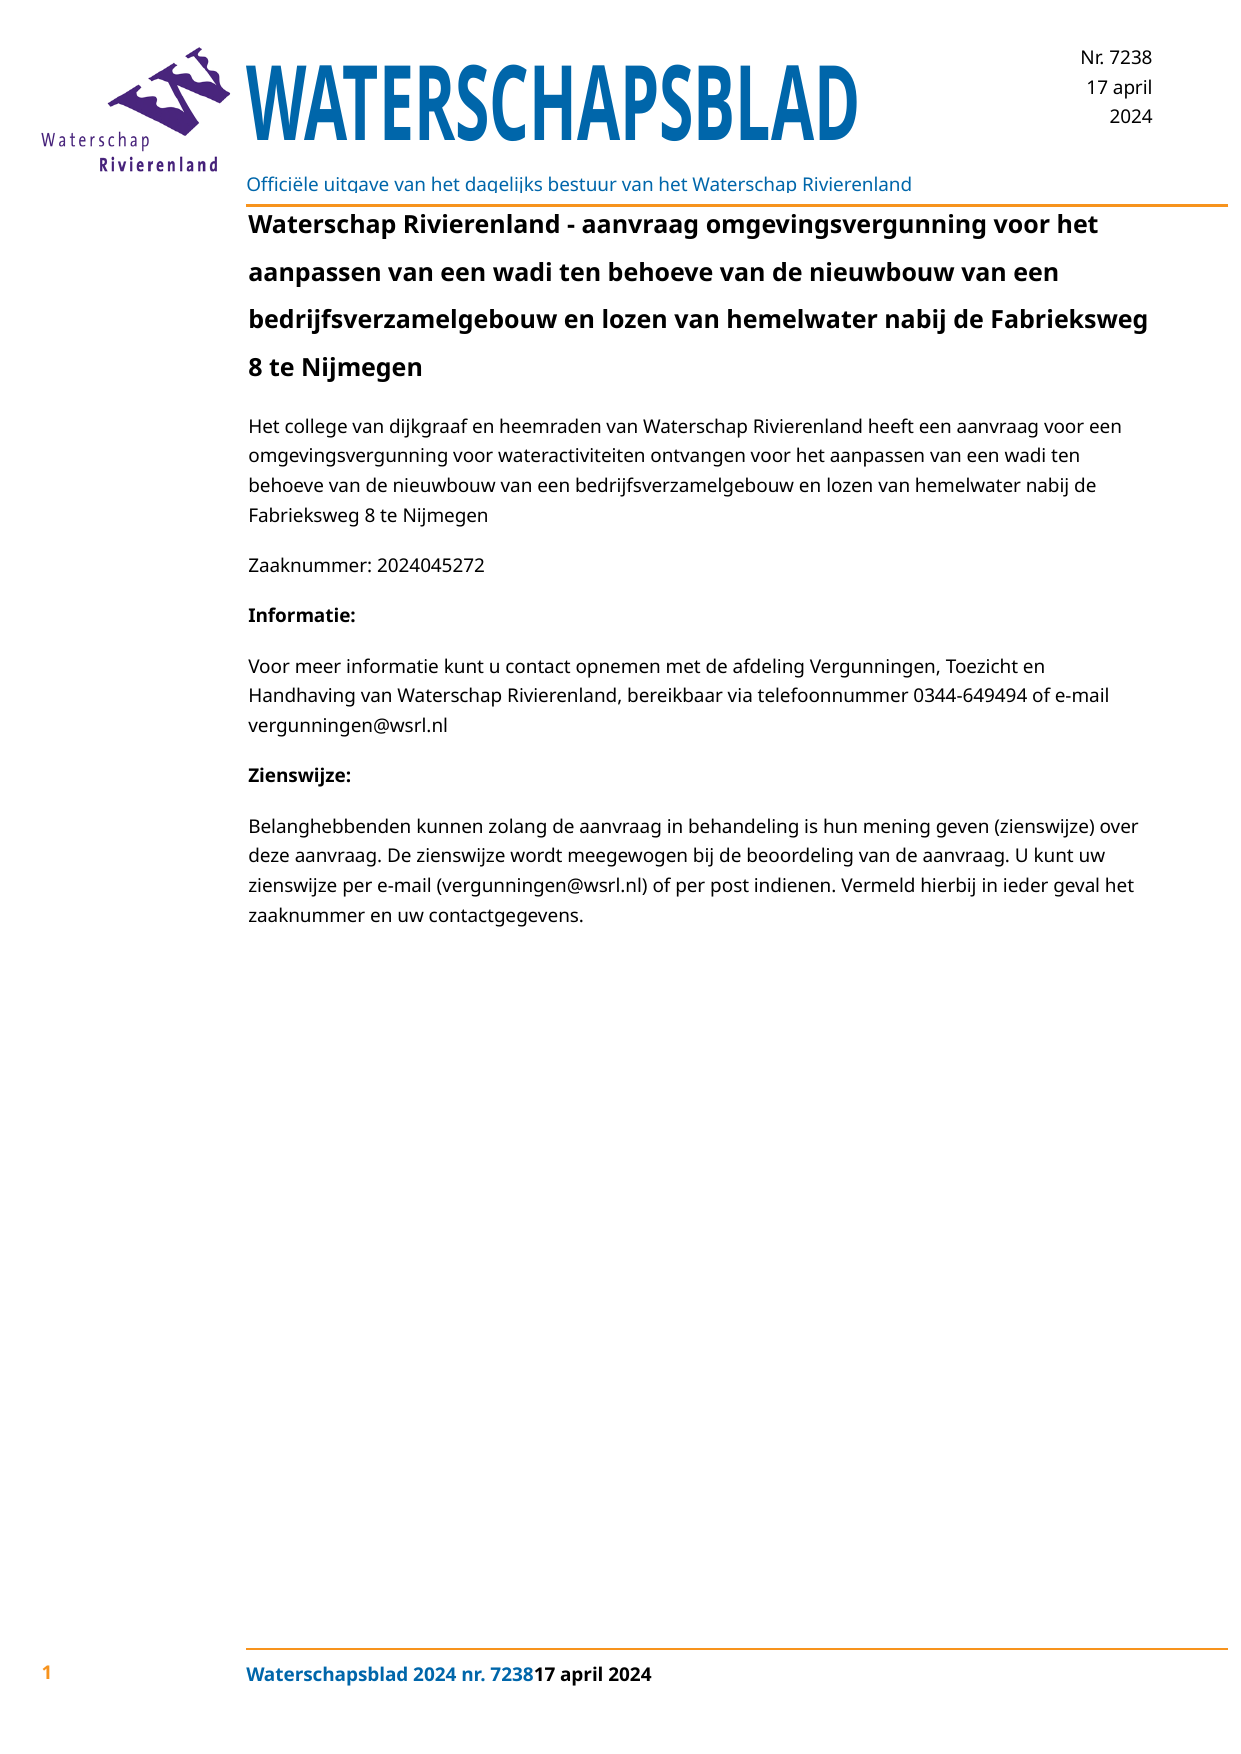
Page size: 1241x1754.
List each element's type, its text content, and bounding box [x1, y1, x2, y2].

text Voor meer informatie kunt u contact opnemen met de afdeling Vergunningen, Toezicht en Handhaving van Waterschap Rivierenland, bereikbaar via telefoonnummer 0344-649494 of e-mail vergunningen@wsrl.nl [248, 653, 1152, 738]
text Zaaknummer: 2024045272 [248, 552, 1152, 578]
text Zienswijze: [248, 763, 1152, 788]
text Waterschap Rivierenland - aanvraag omgevingsvergunning voor het aanpassen van een wadi ten behoeve van de nieuwbouw van een bedrijfsverzamelgebouw en lozen van hemelwater nabij de Fabrieksweg 8 te Nijmegen [248, 207, 1152, 384]
text Belanghebbenden kunnen zolang de aanvraag in behandeling is hun mening geven (zienswijze) over deze aanvraag. De zienswijze wordt meegewogen bij de beoordeling van de aanvraag. U kunt uw zienswijze per e-mail (vergunningen@wsrl.nl) of per post indienen. Vermeld hierbij in ieder geval het zaaknummer en uw contactgegevens. [248, 813, 1152, 928]
text Het college van dijkgraaf en heemraden van Waterschap Rivierenland heeft een aanvraag voor een omgevingsvergunning voor wateractiviteiten ontvangen voor het aanpassen van een wadi ten behoeve van de nieuwbouw van een bedrijfsverzamelgebouw en lozen van hemelwater nabij de Fabrieksweg 8 te Nijmegen [248, 413, 1152, 528]
text Informatie: [248, 603, 1152, 628]
picture [41, 47, 231, 172]
